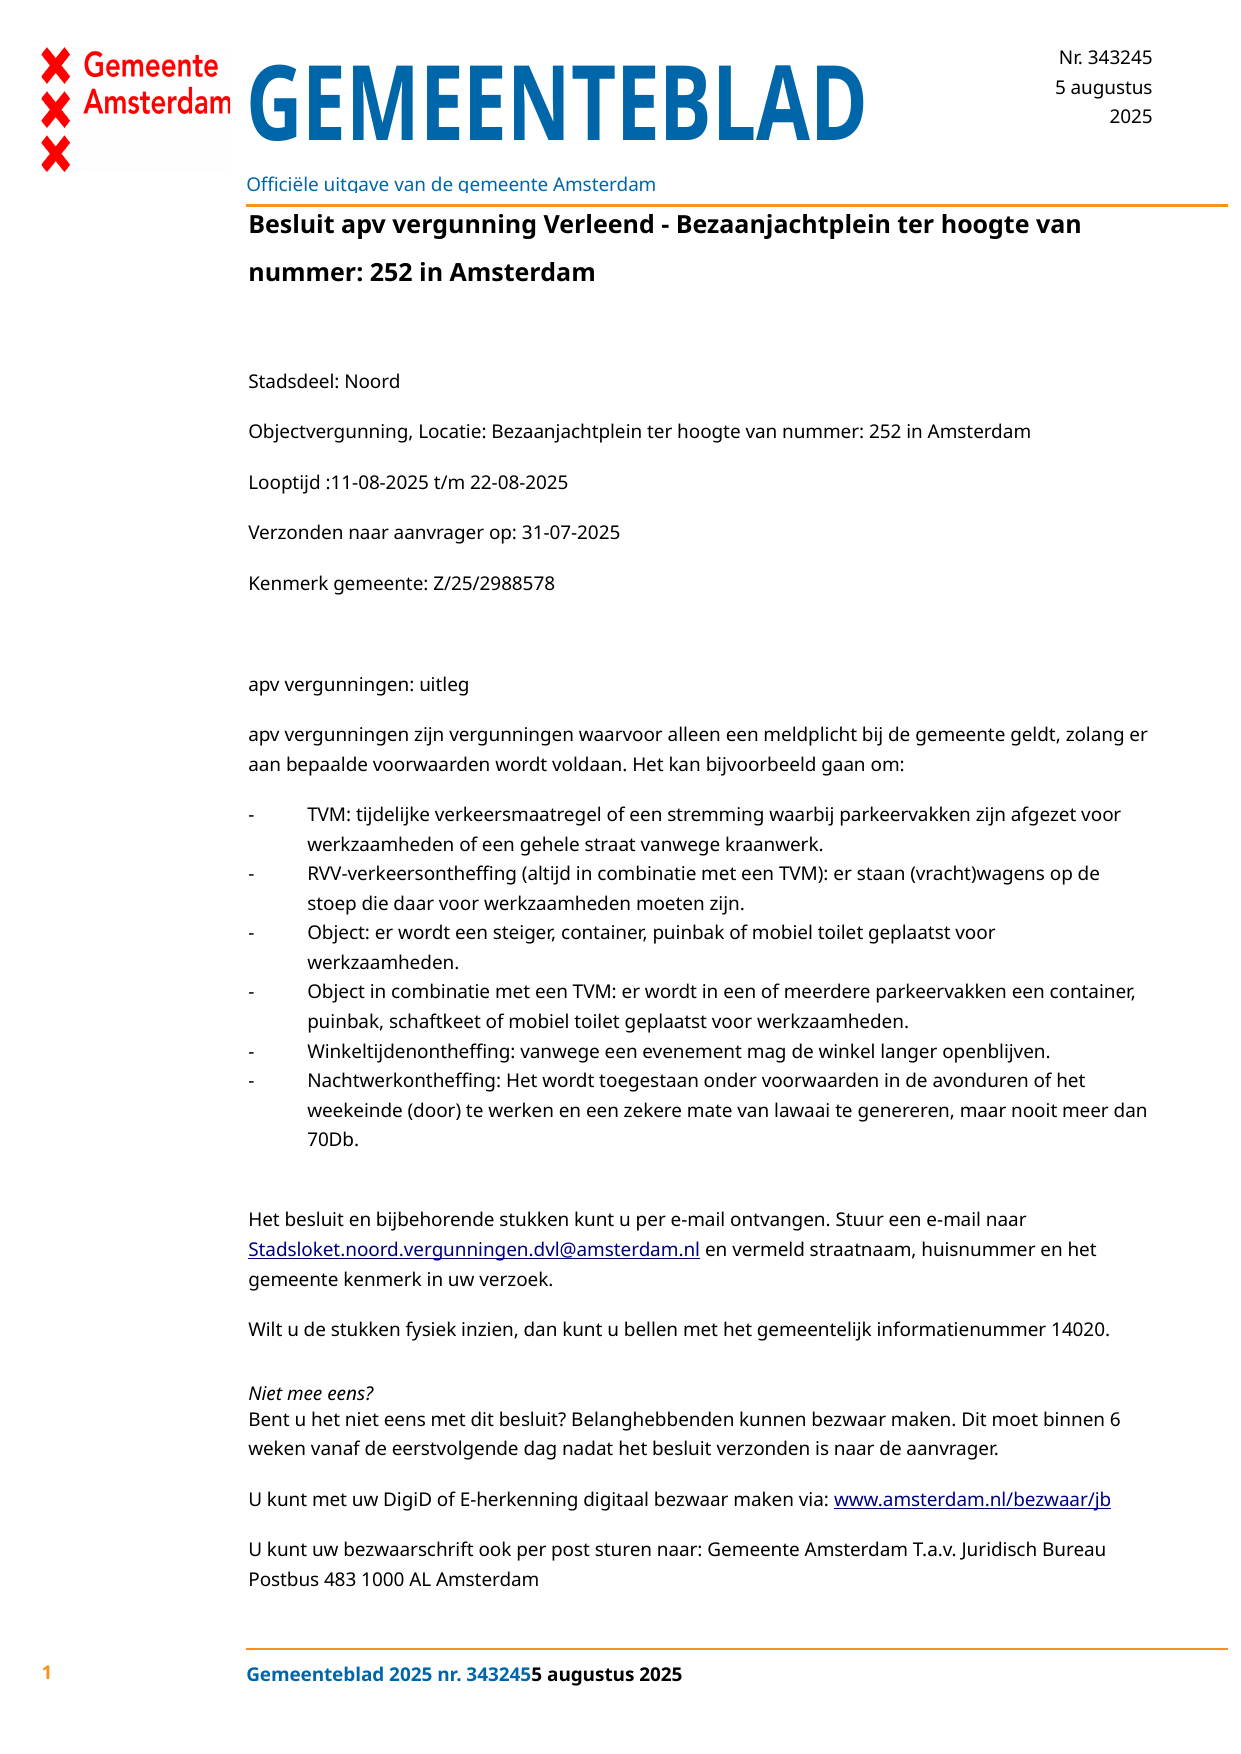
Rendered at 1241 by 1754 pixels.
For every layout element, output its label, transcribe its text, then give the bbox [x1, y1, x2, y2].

text Objectvergunning, Locatie: Bezaanjachtplein ter hoogte van nummer: 252 in Amsterdam [248, 419, 1152, 444]
text apv vergunningen zijn vergunningen waarvoor alleen een meldplicht bij de gemeente geldt, zolang er aan bepaalde voorwaarden wordt voldaan. Het kan bijvoorbeeld gaan om: [248, 721, 1152, 777]
list Object: er wordt een steiger, container, puinbak of mobiel toilet geplaatst voor werkzaamheden. [248, 919, 1152, 975]
text Stadsdeel: Noord [248, 368, 1152, 394]
list RVV-verkeersontheffing (altijd in combinatie met een TVM): er staan (vracht)wagens op de stoep die daar voor werkzaamheden moeten zijn. [248, 860, 1152, 916]
text Wilt u de stukken fysiek inzien, dan kunt u bellen met het gemeentelijk informatienummer 14020. [248, 1316, 1152, 1342]
text Kenmerk gemeente: Z/25/2988578 [248, 570, 1152, 596]
text Niet mee eens? [248, 1380, 1152, 1406]
text U kunt met uw DigiD of E-herkenning digitaal bezwaar maken via: www.amsterdam.nl/bezwaar/jb [248, 1486, 1152, 1512]
text Het besluit en bijbehorende stukken kunt u per e-mail ontvangen. Stuur een e-mail naar Stadsloket.noord.vergunningen.dvl@amsterdam.nl en vermeld straatnaam, huisnummer en het gemeente kenmerk in uw verzoek. [248, 1207, 1152, 1292]
text Looptijd :11-08-2025 t/m 22-08-2025 [248, 469, 1152, 495]
list Winkeltijdenontheffing: vanwege een evenement mag de winkel langer openblijven. [248, 1038, 1152, 1064]
text Besluit apv vergunning Verleend - Bezaanjachtplein ter hoogte van nummer: 252 in Amsterdam [248, 207, 1152, 288]
list Nachtwerkontheffing: Het wordt toegestaan onder voorwaarden in de avonduren of het weekeinde (door) te werken en een zekere mate van lawaai te genereren, maar nooit meer dan 70Db. [248, 1067, 1152, 1152]
text U kunt uw bezwaarschrift ook per post sturen naar: Gemeente Amsterdam T.a.v. Juridisch Bureau Postbus 483 1000 AL Amsterdam [248, 1536, 1152, 1592]
picture [41, 47, 231, 172]
text Bent u het niet eens met dit besluit? Belanghebbenden kunnen bezwaar maken. Dit moet binnen 6 weken vanaf de eerstvolgende dag nadat het besluit verzonden is naar de aanvrager. [248, 1406, 1152, 1461]
text Verzonden naar aanvrager op: 31-07-2025 [248, 519, 1152, 545]
list TVM: tijdelijke verkeersmaatregel of een stremming waarbij parkeervakken zijn afgezet voor werkzaamheden of een gehele straat vanwege kraanwerk. [248, 801, 1152, 857]
text apv vergunningen: uitleg [248, 671, 1152, 697]
list Object in combinatie met een TVM: er wordt in een of meerdere parkeervakken een container, puinbak, schaftkeet of mobiel toilet geplaatst voor werkzaamheden. [248, 979, 1152, 1034]
